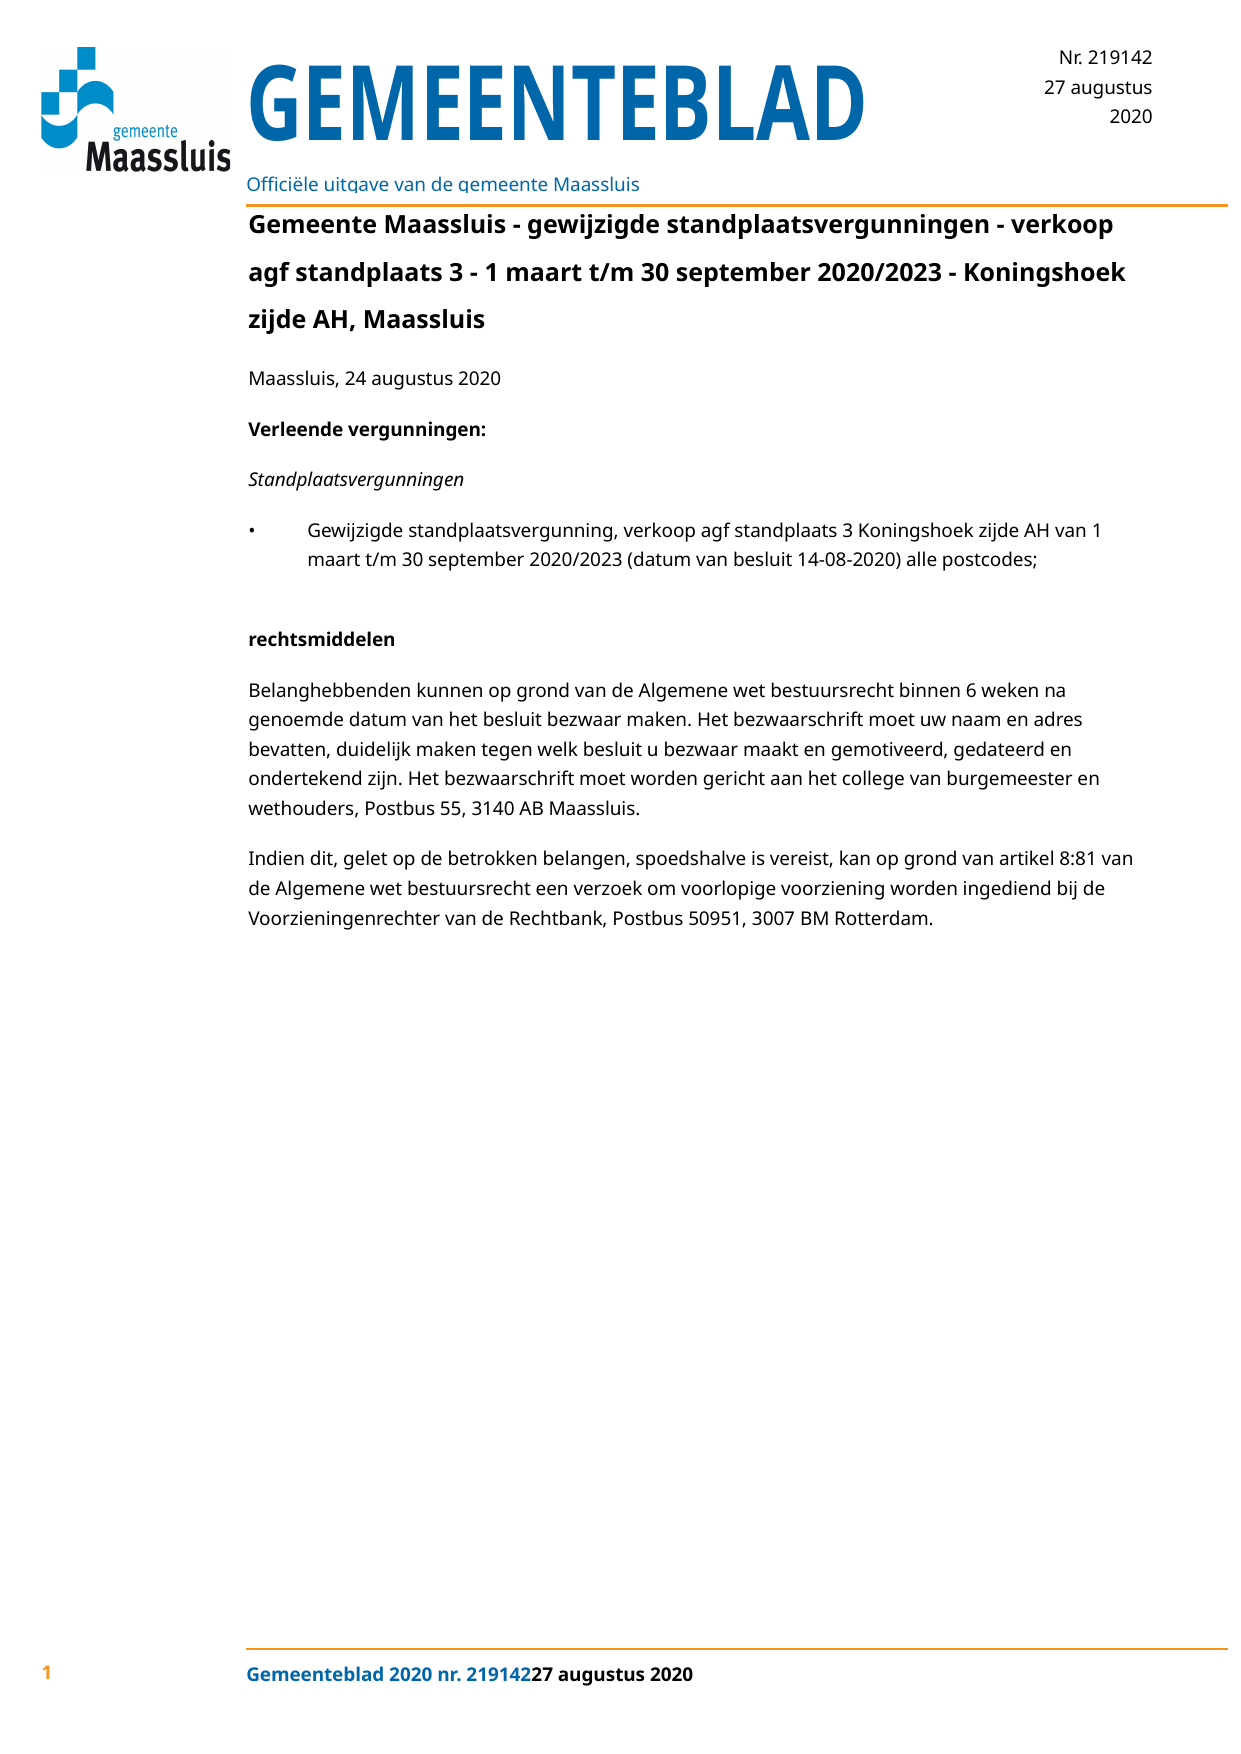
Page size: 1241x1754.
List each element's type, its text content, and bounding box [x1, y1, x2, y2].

list Gewijzigde standplaatsvergunning, verkoop agf standplaats 3 Koningshoek zijde AH van 1 maart t/m 30 september 2020/2023 (datum van besluit 14-08-2020) alle postcodes; [248, 517, 1152, 572]
picture [41, 47, 231, 172]
text Gemeente Maassluis - gewijzigde standplaatsvergunningen - verkoop agf standplaats 3 - 1 maart t/m 30 september 2020/2023 - Koningshoek zijde AH, Maassluis [248, 207, 1152, 336]
text Indien dit, gelet op de betrokken belangen, spoedshalve is vereist, kan op grond van artikel 8:81 van de Algemene wet bestuursrecht een verzoek om voorlopige voorziening worden ingediend bij de Voorzieningenrechter van de Rechtbank, Postbus 50951, 3007 BM Rotterdam. [248, 846, 1152, 930]
text Belanghebbenden kunnen op grond van de Algemene wet bestuursrecht binnen 6 weken na genoemde datum van het besluit bezwaar maken. Het bezwaarschrift moet uw naam en adres bevatten, duidelijk maken tegen welk besluit u bezwaar maakt en gemotiveerd, gedateerd en ondertekend zijn. Het bezwaarschrift moet worden gericht aan het college van burgemeester en wethouders, Postbus 55, 3140 AB Maassluis. [248, 677, 1152, 821]
text Standplaatsvergunningen [248, 466, 1152, 492]
text Verleende vergunningen: [248, 416, 1152, 442]
text rechtsmiddelen [248, 626, 1152, 652]
picture [41, 47, 77, 92]
text Maassluis, 24 augustus 2020 [248, 366, 1152, 391]
